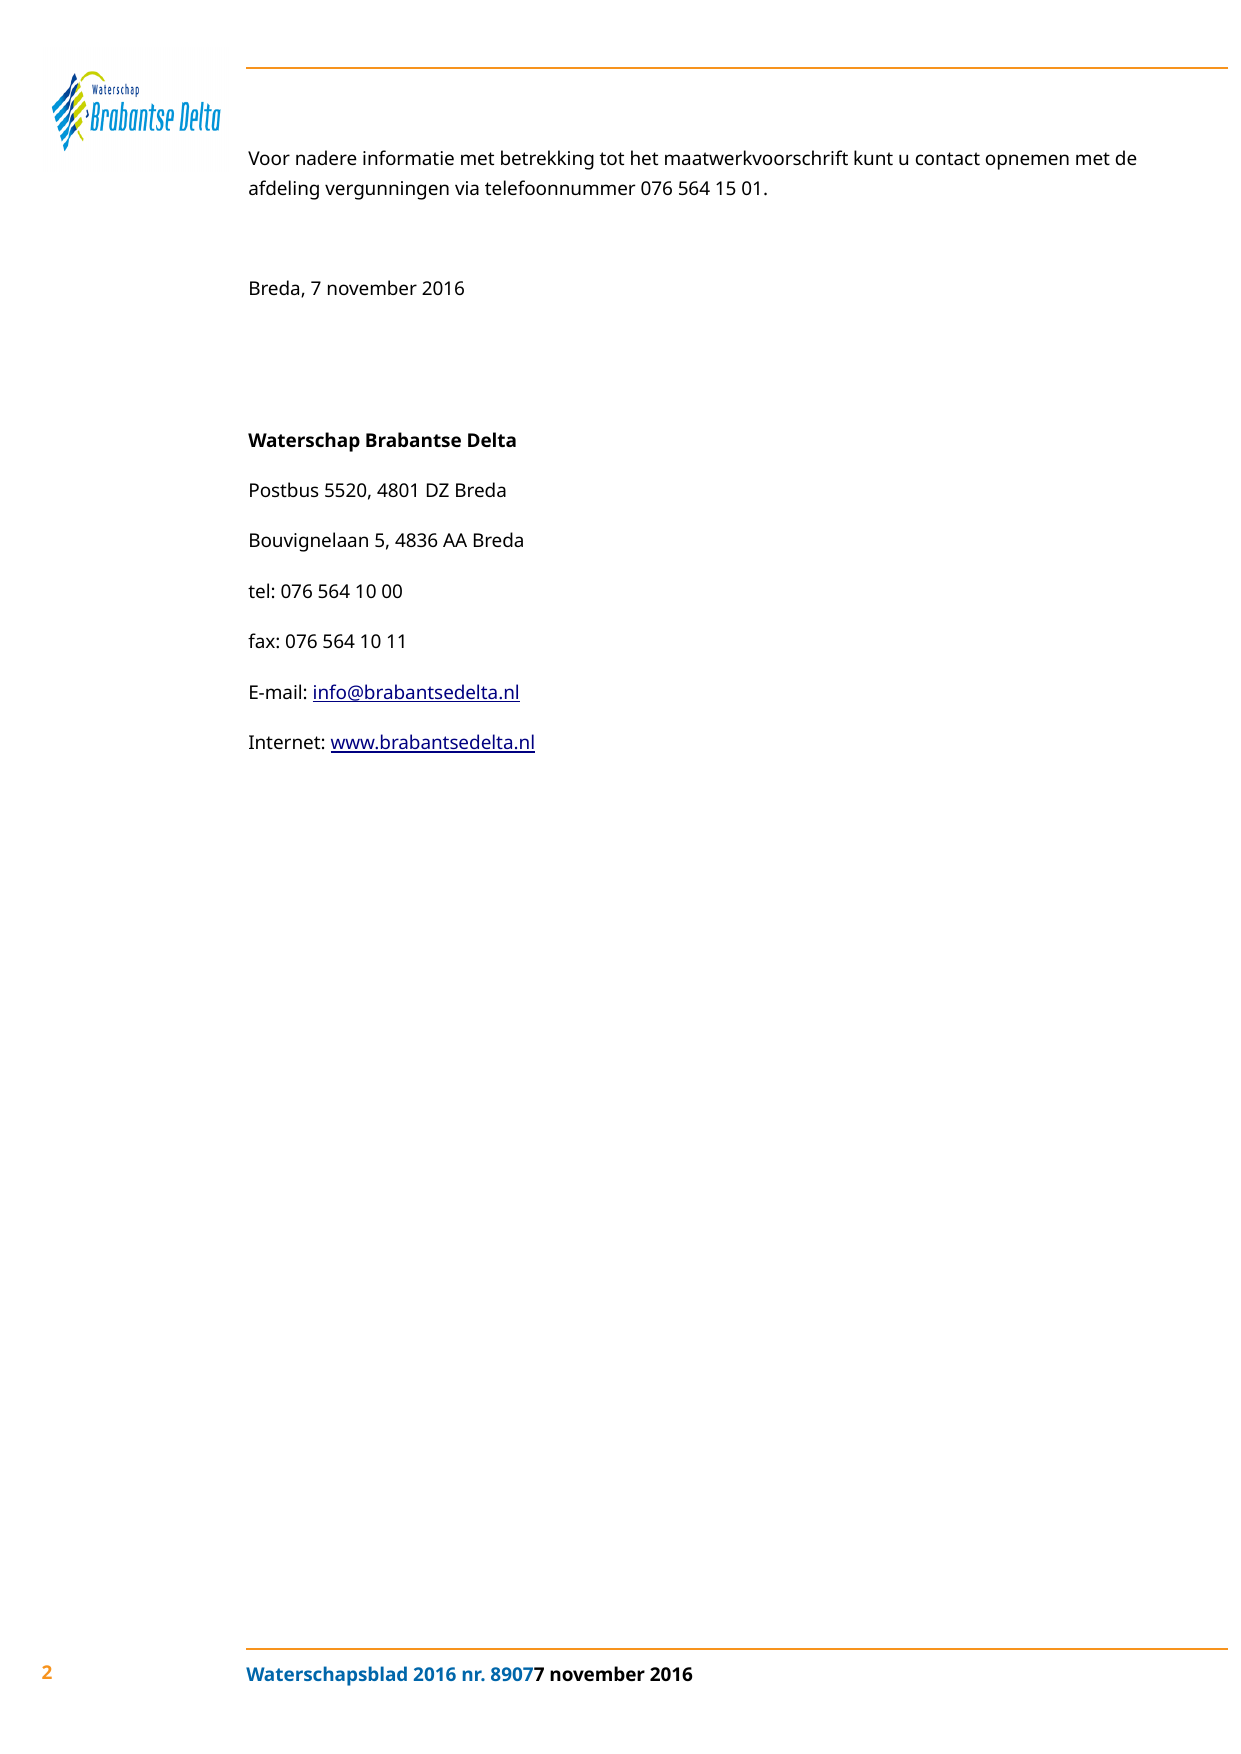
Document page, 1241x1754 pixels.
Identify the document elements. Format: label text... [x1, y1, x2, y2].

text Bouvignelaan 5, 4836 AA Breda [248, 528, 1152, 553]
text Breda, 7 november 2016 [248, 276, 1152, 301]
text fax: 076 564 10 11 [248, 628, 1152, 654]
text Waterschap Brabantse Delta [248, 427, 1152, 453]
picture [41, 47, 231, 172]
text Voor nadere informatie met betrekking tot het maatwerkvoorschrift kunt u contact opnemen met de afdeling vergunningen via telefoonnummer 076 564 15 01. [248, 145, 1152, 201]
text Internet: www.brabantsedelta.nl [248, 729, 1152, 755]
text tel: 076 564 10 00 [248, 578, 1152, 604]
text E-mail: info@brabantsedelta.nl [248, 679, 1152, 705]
text Postbus 5520, 4801 DZ Breda [248, 477, 1152, 503]
